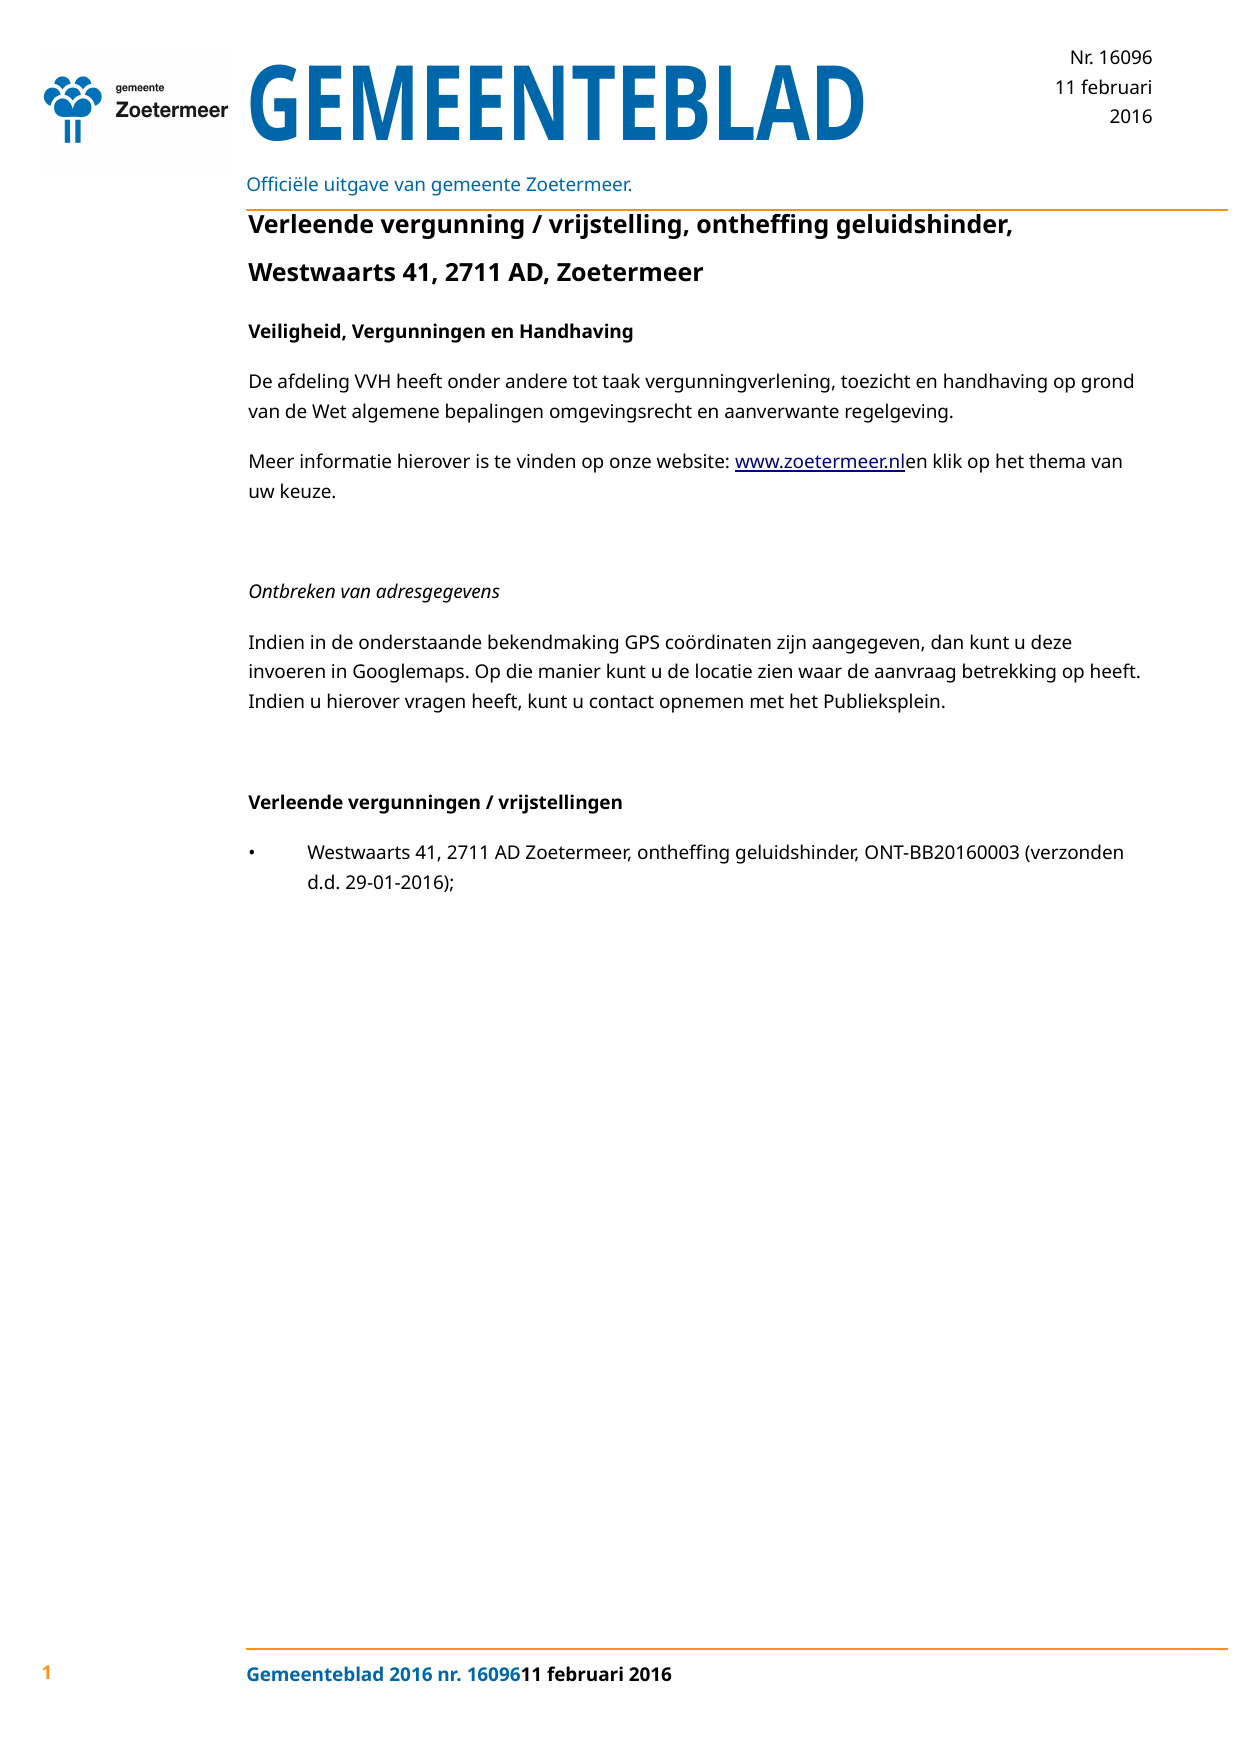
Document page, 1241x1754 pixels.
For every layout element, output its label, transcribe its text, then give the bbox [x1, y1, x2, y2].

picture [41, 47, 231, 172]
text Verleende vergunningen / vrijstellingen [248, 789, 1152, 815]
text Ontbreken van adresgegevens [248, 579, 1152, 604]
list Westwaarts 41, 2711 AD Zoetermeer, ontheffing geluidshinder, ONT-BB20160003 (verzonden d.d. 29-01-2016); [248, 839, 1152, 895]
text De afdeling VVH heeft onder andere tot taak vergunningverlening, toezicht en handhaving op grond van de Wet algemene bepalingen omgevingsrecht en aanverwante regelgeving. [248, 368, 1152, 424]
text Meer informatie hierover is te vinden op onze website: www.zoetermeer.nlen klik op het thema van uw keuze. [248, 448, 1152, 504]
text Verleende vergunning / vrijstelling, ontheffing geluidshinder, Westwaarts 41, 2711 AD, Zoetermeer [248, 211, 1152, 288]
text Veiligheid, Vergunningen en Handhaving [248, 318, 1152, 344]
text Indien in de onderstaande bekendmaking GPS coördinaten zijn aangegeven, dan kunt u deze invoeren in Googlemaps. Op die manier kunt u de locatie zien waar de aanvraag betrekking op heeft. Indien u hierover vragen heeft, kunt u contact opnemen met het Publieksplein. [248, 629, 1152, 714]
